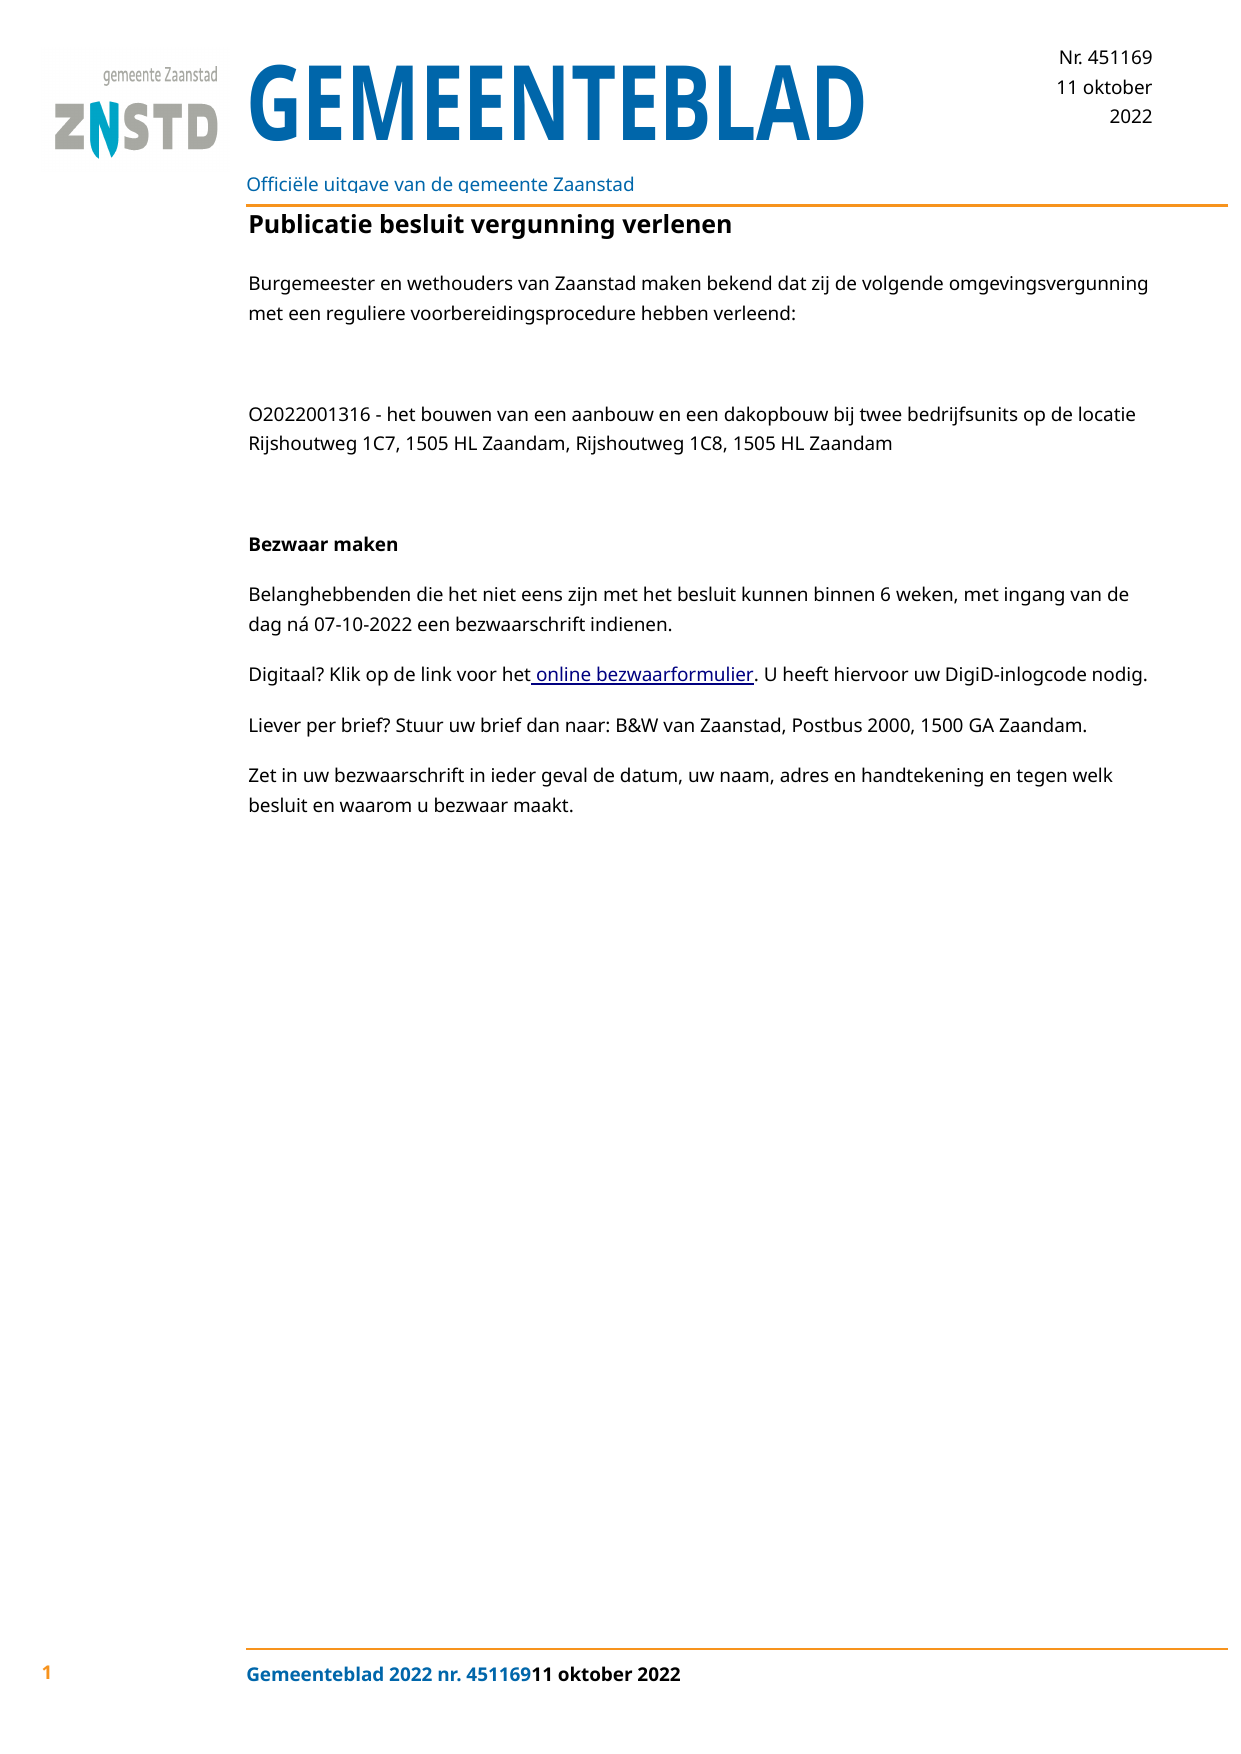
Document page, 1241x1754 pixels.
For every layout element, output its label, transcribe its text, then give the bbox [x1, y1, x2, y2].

picture [41, 47, 231, 172]
text Liever per brief? Stuur uw brief dan naar: B&W van Zaanstad, Postbus 2000, 1500 GA Zaandam. [248, 712, 1152, 738]
text O2022001316 - het bouwen van een aanbouw en een dakopbouw bij twee bedrijfsunits op de locatie Rijshoutweg 1C7, 1505 HL Zaandam, Rijshoutweg 1C8, 1505 HL Zaandam [248, 401, 1152, 456]
text Burgemeester en wethouders van Zaanstad maken bekend dat zij de volgende omgevingsvergunning met een reguliere voorbereidingsprocedure hebben verleend: [248, 270, 1152, 326]
text Bezwaar maken [248, 531, 1152, 557]
text Zet in uw bezwaarschrift in ieder geval de datum, uw naam, adres en handtekening en tegen welk besluit en waarom u bezwaar maakt. [248, 762, 1152, 818]
text Digitaal? Klik op de link voor het online bezwaarformulier. U heeft hiervoor uw DigiD-inlogcode nodig. [248, 662, 1152, 687]
text Belanghebbenden die het niet eens zijn met het besluit kunnen binnen 6 weken, met ingang van de dag ná 07-10-2022 een bezwaarschrift indienen. [248, 582, 1152, 637]
text Publicatie besluit vergunning verlenen [248, 207, 1152, 241]
